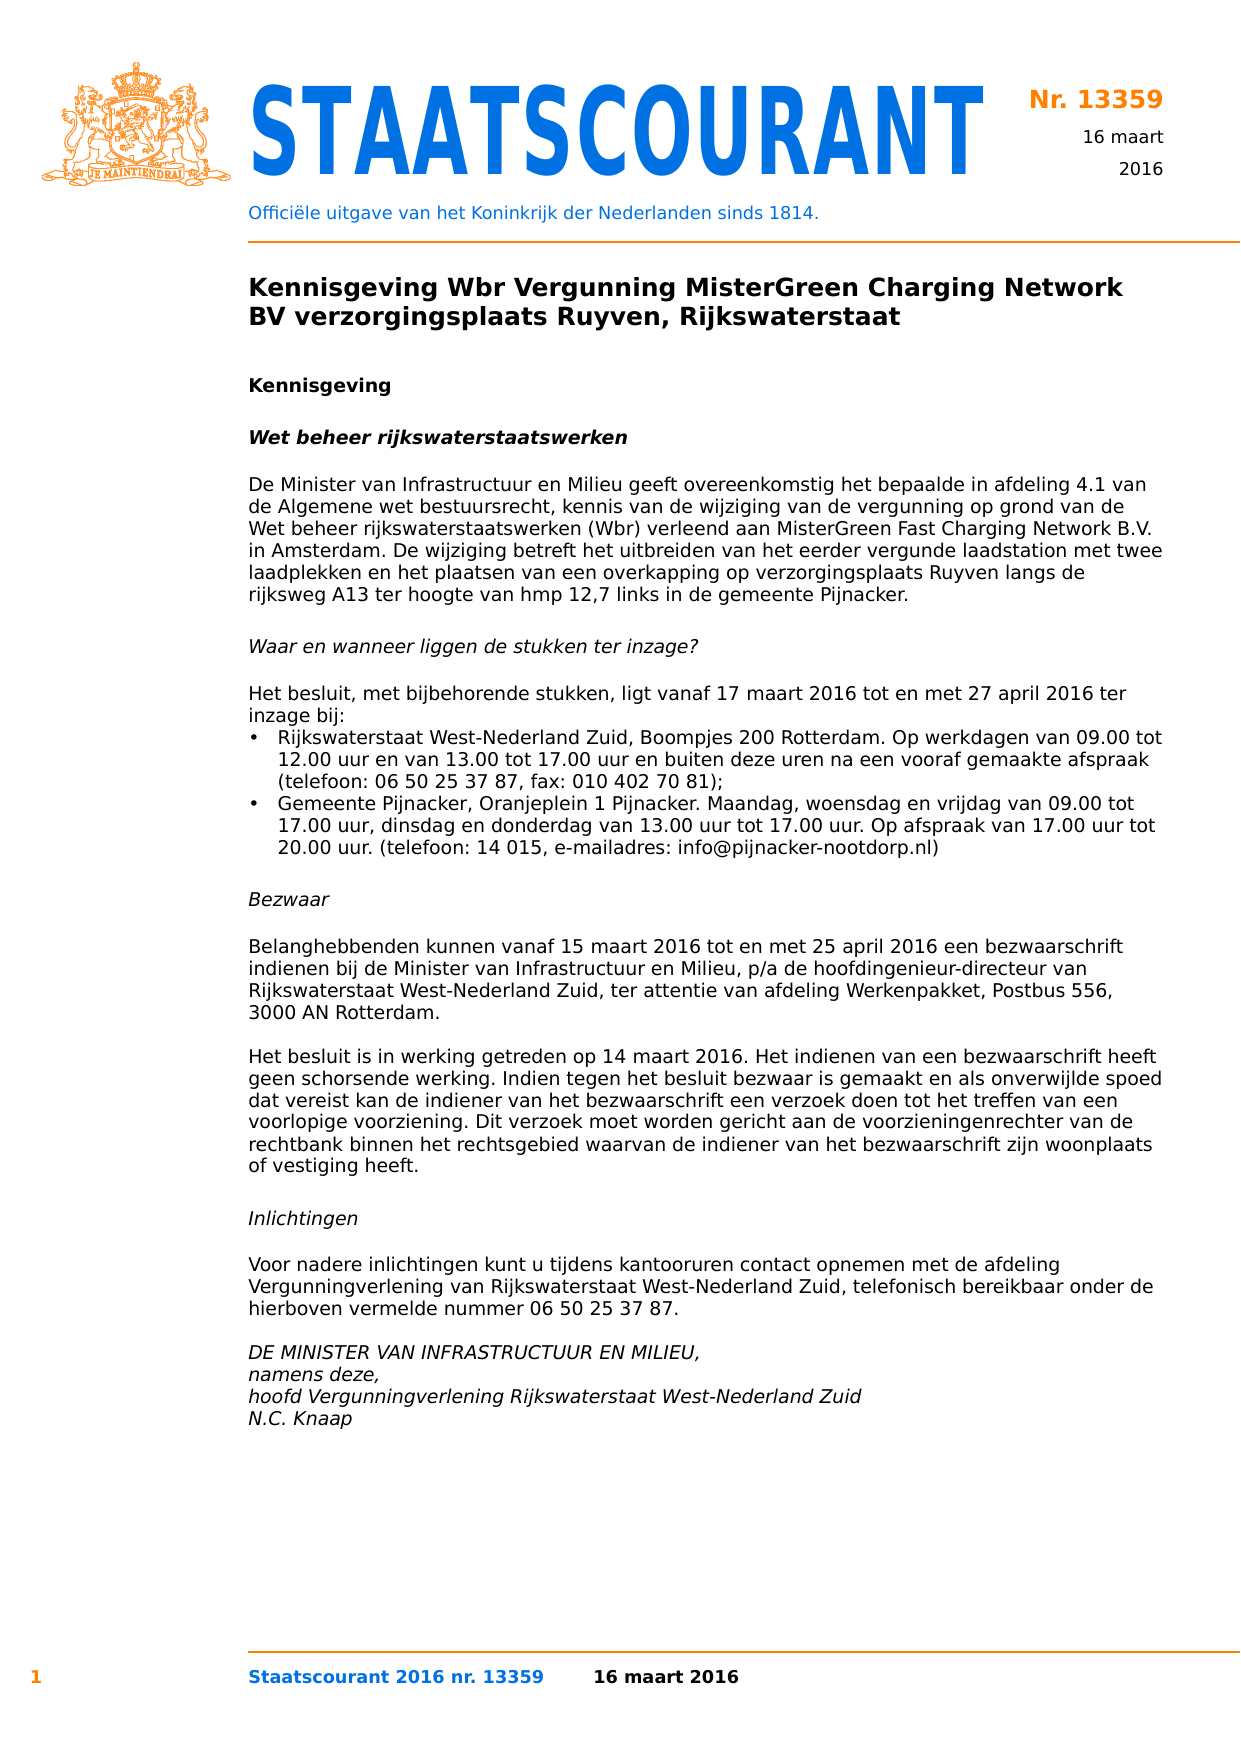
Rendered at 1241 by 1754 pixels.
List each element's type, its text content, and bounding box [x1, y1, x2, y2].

subtitle Kennisgeving Wbr Vergunning MisterGreen Charging Network BV verzorgingsplaats Ruyven, Rijkswaterstaat [248, 273, 1163, 331]
subtitle Wet beheer rijkswaterstaatswerken [248, 427, 1163, 449]
subtitle Inlichtingen [248, 1207, 1163, 1229]
table_header Nr. 13359 [998, 62, 1240, 121]
table_cell 2016 [998, 153, 1240, 203]
picture [41, 62, 231, 186]
table_cell 16 maart [998, 121, 1240, 153]
subtitle Waar en wanneer liggen de stukken ter inzage? [248, 636, 1163, 658]
text Het besluit, met bijbehorende stukken, ligt vanaf 17 maart 2016 tot en met 27 april 2016 ter inzage bij: [248, 683, 1163, 727]
subtitle Bezwaar [248, 889, 1163, 911]
table_cell Officiële uitgave van het Koninkrijk der Nederlanden sinds 1814. [248, 203, 1240, 241]
text Belanghebbenden kunnen vanaf 15 maart 2016 tot en met 25 april 2016 een bezwaarschrift indienen bij de Minister van Infrastructuur en Milieu, p/a de hoofdingenieur-directeur van Rijkswaterstaat West-Nederland Zuid, ter attentie van afdeling Werkenpakket, Postbus 556, 3000 AN Rotterdam. [248, 936, 1163, 1024]
text Het besluit is in werking getreden op 14 maart 2016. Het indienen van een bezwaarschrift heeft geen schorsende werking. Indien tegen het besluit bezwaar is gemaakt en als onverwijlde spoed dat vereist kan de indiener van het bezwaarschrift een verzoek doen tot het treffen van een voorlopige voorziening. Dit verzoek moet worden gericht aan de voorzieningenrechter van de rechtbank binnen het rechtsgebied waarvan de indiener van het bezwaarschrift zijn woonplaats of vestiging heeft. [248, 1046, 1163, 1177]
table_header [25, 62, 248, 241]
text De Minister van Infrastructuur en Milieu geeft overeenkomstig het bepaalde in afdeling 4.1 van de Algemene wet bestuursrecht, kennis van de wijziging van de vergunning op grond van de Wet beheer rijkswaterstaatswerken (Wbr) verleend aan MisterGreen Fast Charging Network B.V. in Amsterdam. De wijziging betreft het uitbreiden van het eerder vergunde laadstation met twee laadplekken en het plaatsen van een overkapping op verzorgingsplaats Ruyven langs de rijksweg A13 ter hoogte van hmp 12,7 links in de gemeente Pijnacker. [248, 474, 1163, 606]
subtitle Kennisgeving [248, 375, 1163, 397]
table_header STAATSCOURANT [248, 62, 998, 203]
text DE MINISTER VAN INFRASTRUCTUUR EN MILIEU, namens deze, hoofd Vergunningverlening Rijkswaterstaat West-Nederland Zuid N.C. Knaap [248, 1342, 1163, 1430]
text • Gemeente Pijnacker, Oranjeplein 1 Pijnacker. Maandag, woensdag en vrijdag van 09.00 tot 17.00 uur, dinsdag en donderdag van 13.00 uur tot 17.00 uur. Op afspraak van 17.00 uur tot 20.00 uur. (telefoon: 14 015, e-mailadres: info@pijnacker-nootdorp.nl) [248, 793, 1163, 859]
text • Rijkswaterstaat West-Nederland Zuid, Boompjes 200 Rotterdam. Op werkdagen van 09.00 tot 12.00 uur en van 13.00 tot 17.00 uur en buiten deze uren na een vooraf gemaakte afspraak (telefoon: 06 50 25 37 87, fax: 010 402 70 81); [248, 727, 1163, 793]
text Voor nadere inlichtingen kunt u tijdens kantooruren contact opnemen met de afdeling Vergunningverlening van Rijkswaterstaat West-Nederland Zuid, telefonisch bereikbaar onder de hierboven vermelde nummer 06 50 25 37 87. [248, 1254, 1163, 1320]
